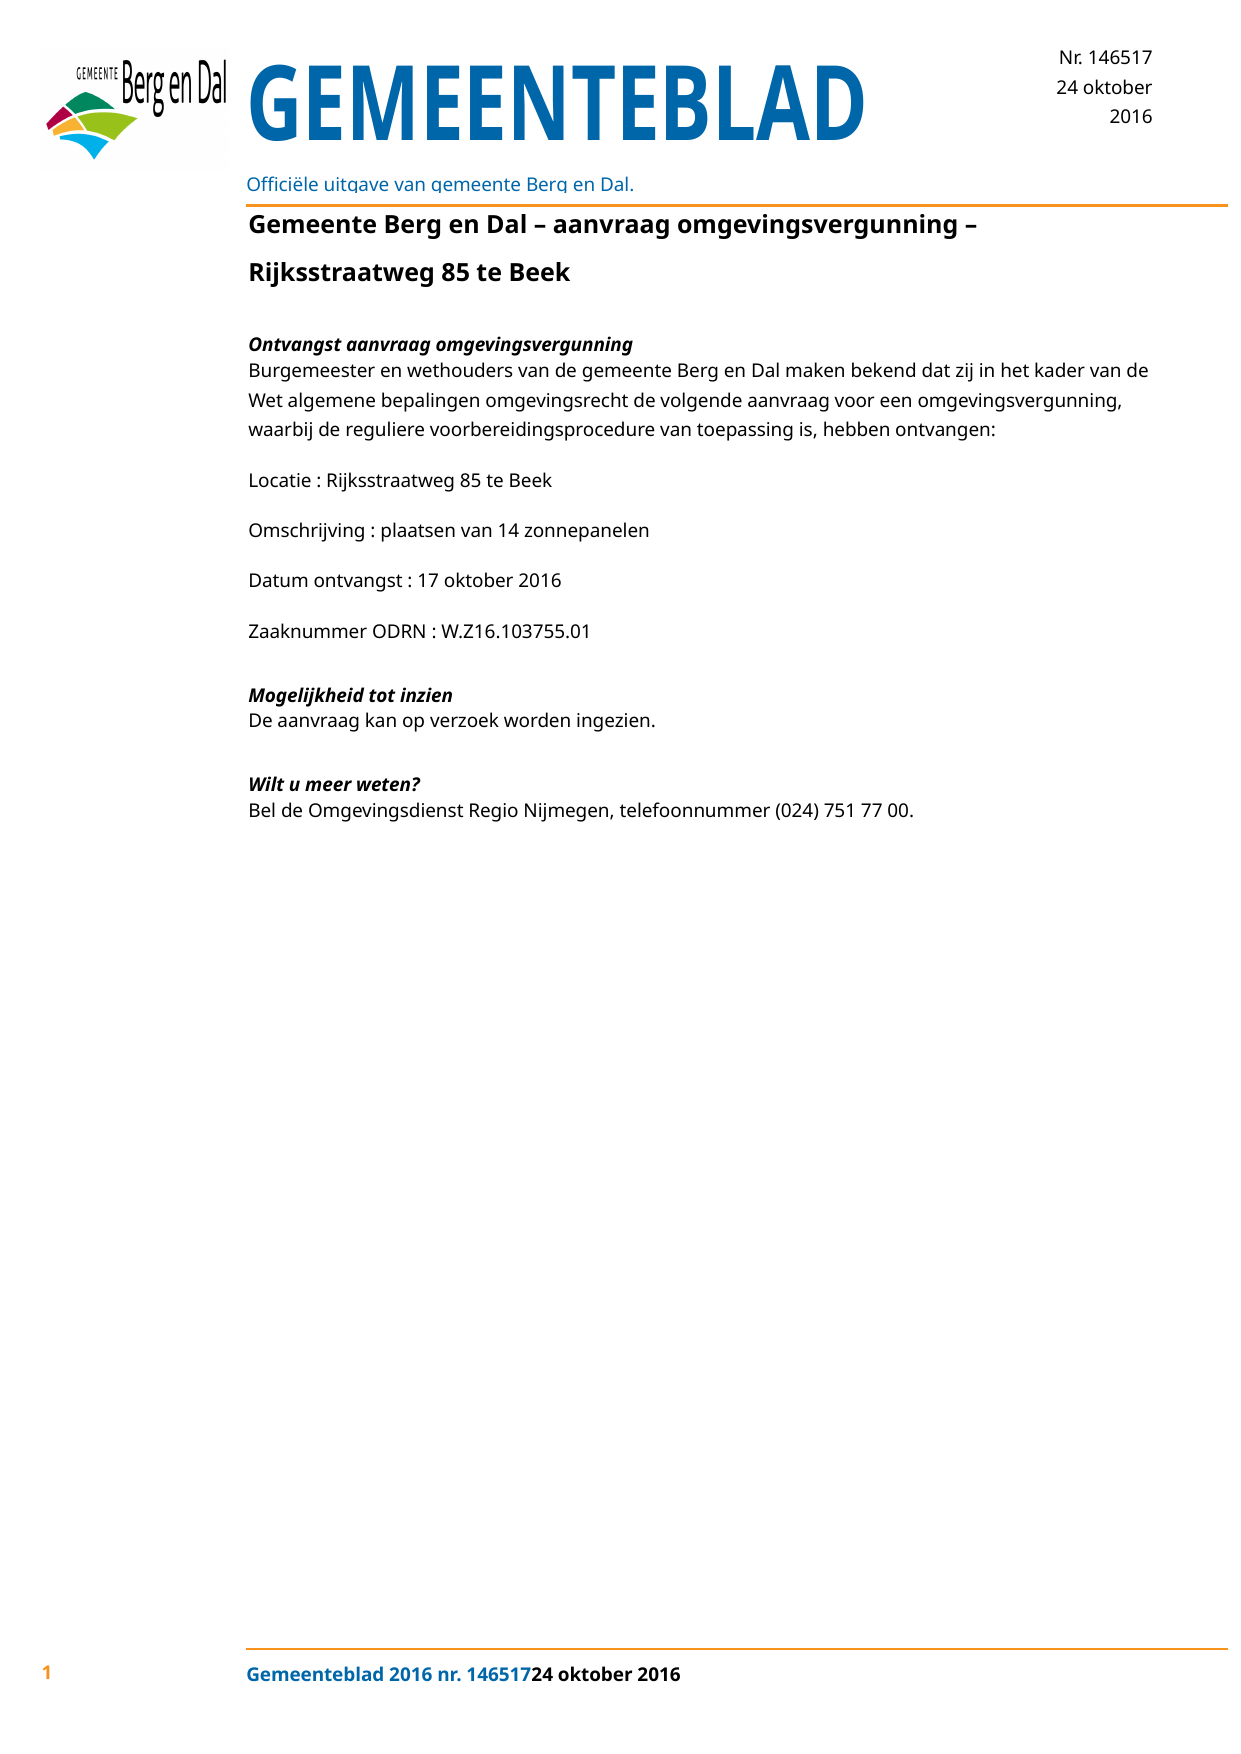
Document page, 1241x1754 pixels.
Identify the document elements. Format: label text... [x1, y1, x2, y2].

picture [41, 47, 231, 172]
text Omschrijving : plaatsen van 14 zonnepanelen [248, 517, 1152, 543]
text Wilt u meer weten? [248, 772, 1152, 797]
text Gemeente Berg en Dal – aanvraag omgevingsvergunning –Rijksstraatweg 85 te Beek [248, 207, 1152, 288]
text Locatie : Rijksstraatweg 85 te Beek [248, 467, 1152, 492]
text Mogelijkheid tot inzien [248, 682, 1152, 708]
text Datum ontvangst : 17 oktober 2016 [248, 568, 1152, 593]
text Bel de Omgevingsdienst Regio Nijmegen, telefoonnummer (024) 751 77 00. [248, 797, 1152, 823]
text Zaaknummer ODRN : W.Z16.103755.01 [248, 618, 1152, 644]
text De aanvraag kan op verzoek worden ingezien. [248, 708, 1152, 733]
text Burgemeester en wethouders van de gemeente Berg en Dal maken bekend dat zij in het kader van de Wet algemene bepalingen omgevingsrecht de volgende aanvraag voor een omgevingsvergunning, waarbij de reguliere voorbereidingsprocedure van toepassing is, hebben ontvangen: [248, 357, 1152, 442]
text Ontvangst aanvraag omgevingsvergunning [248, 331, 1152, 357]
